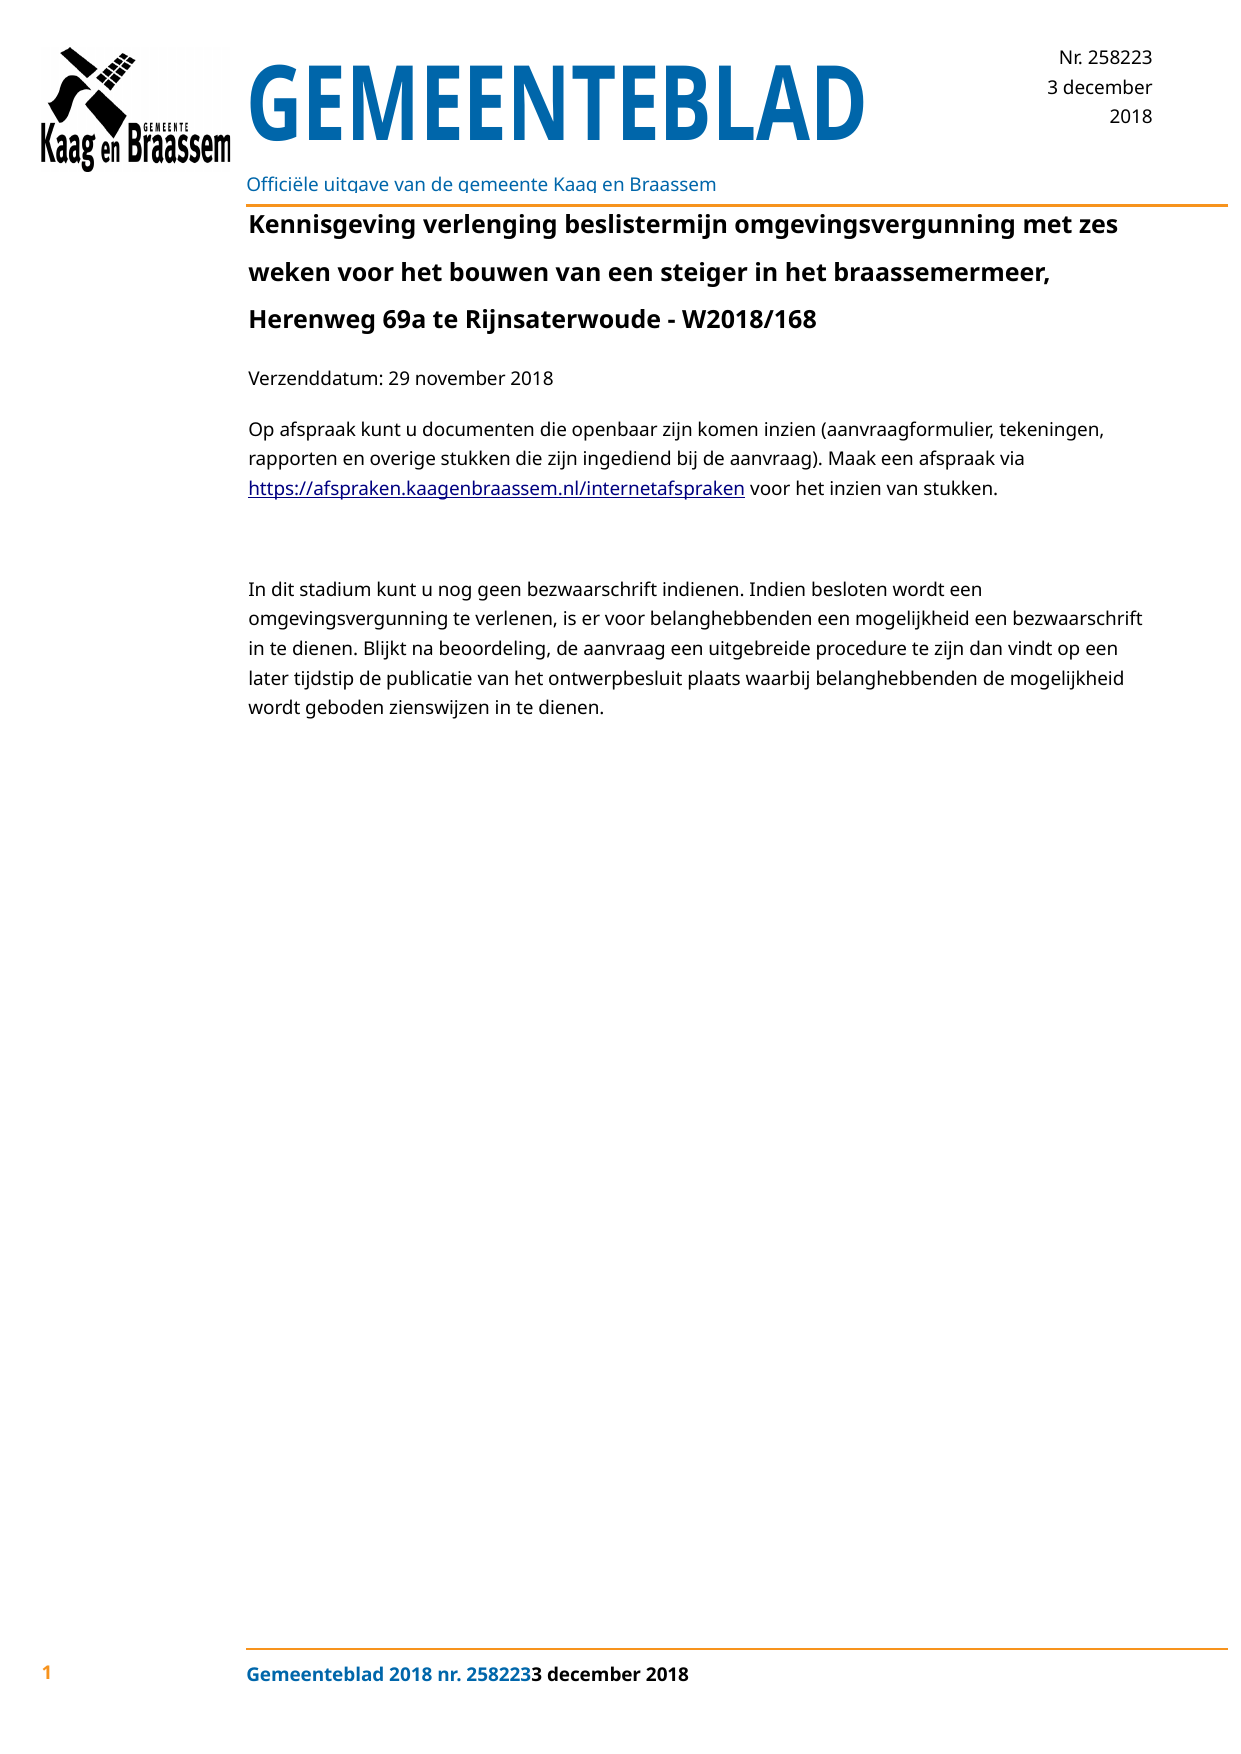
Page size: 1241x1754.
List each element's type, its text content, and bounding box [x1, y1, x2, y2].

text In dit stadium kunt u nog geen bezwaarschrift indienen. Indien besloten wordt een omgevingsvergunning te verlenen, is er voor belanghebbenden een mogelijkheid een bezwaarschrift in te dienen. Blijkt na beoordeling, de aanvraag een uitgebreide procedure te zijn dan vindt op een later tijdstip de publicatie van het ontwerpbesluit plaats waarbij belanghebbenden de mogelijkheid wordt geboden zienswijzen in te dienen. [248, 576, 1152, 720]
text Verzenddatum: 29 november 2018 [248, 366, 1152, 391]
picture [41, 47, 231, 172]
text Op afspraak kunt u documenten die openbaar zijn komen inzien (aanvraagformulier, tekeningen, rapporten en overige stukken die zijn ingediend bij de aanvraag). Maak een afspraak via https://afspraken.kaagenbraassem.nl/internetafspraken voor het inzien van stukken. [248, 416, 1152, 501]
text Kennisgeving verlenging beslistermijn omgevingsvergunning met zes weken voor het bouwen van een steiger in het braassemermeer, Herenweg 69a te Rijnsaterwoude - W2018/168 [248, 207, 1152, 336]
